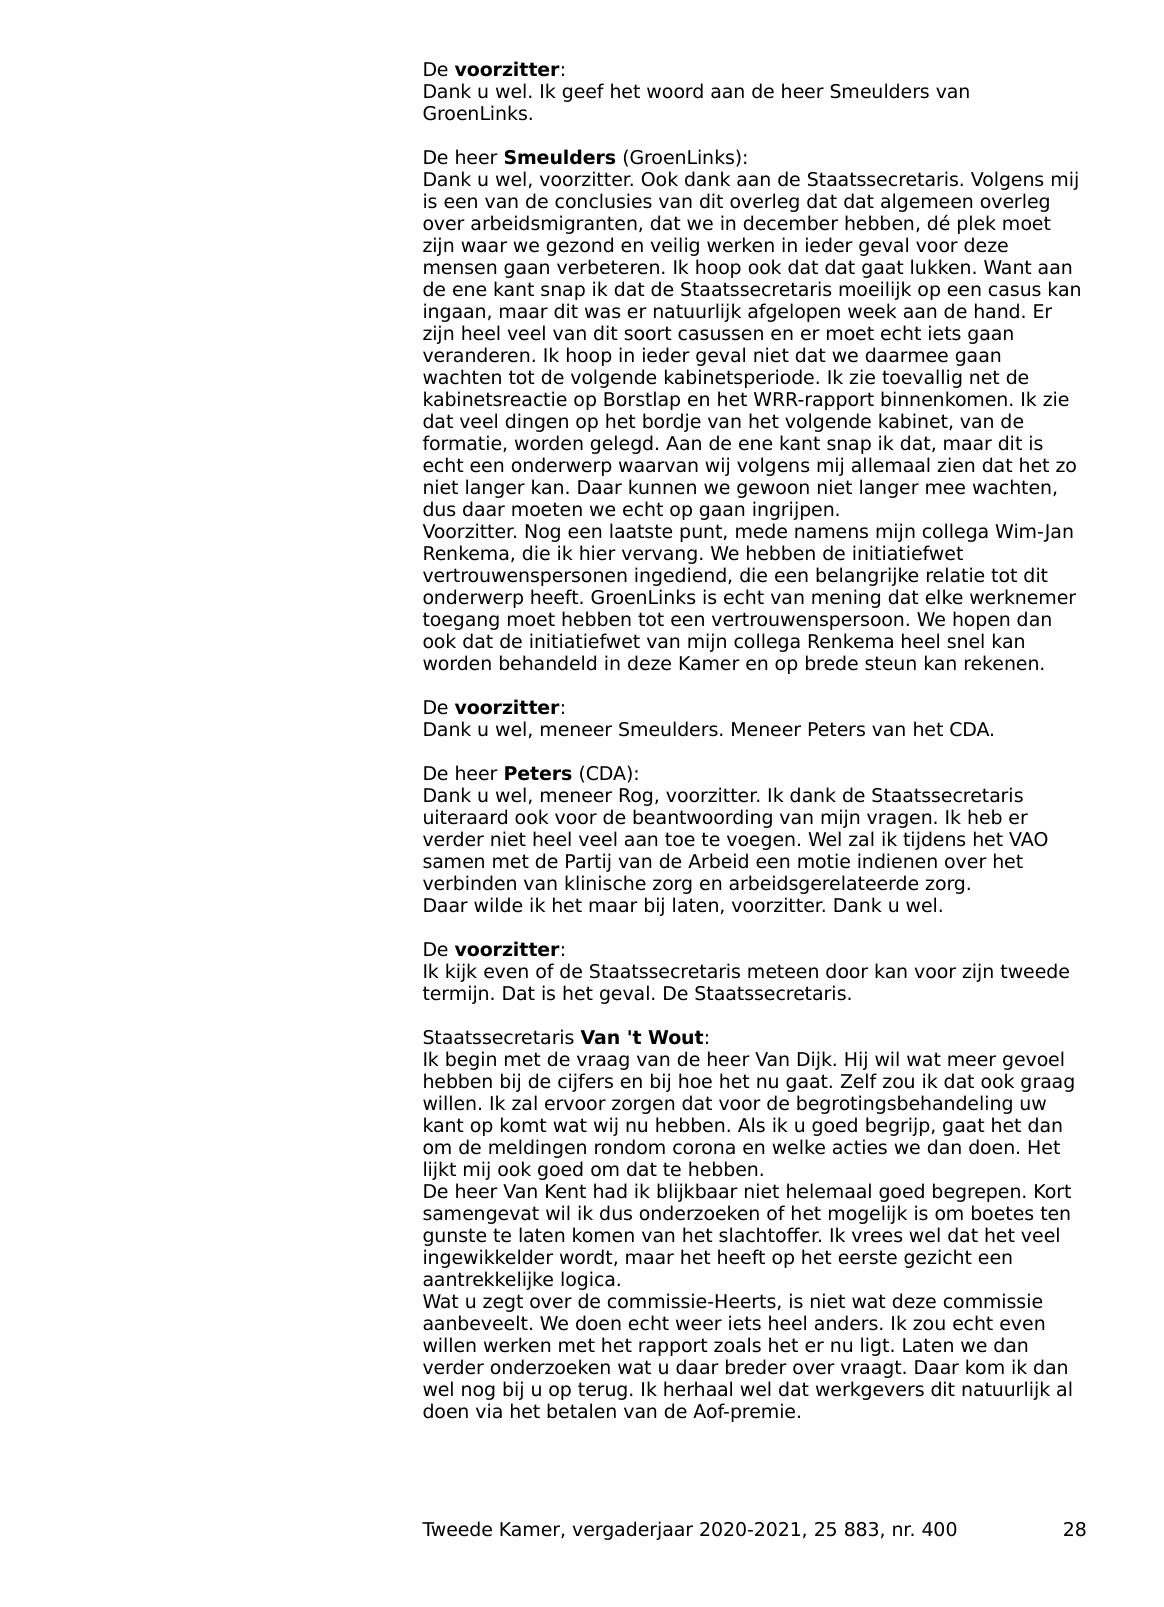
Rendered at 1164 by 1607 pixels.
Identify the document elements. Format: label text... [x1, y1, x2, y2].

text Ik begin met de vraag van de heer Van Dijk. Hij wil wat meer gevoel hebben bij de cijfers en bij hoe het nu gaat. Zelf zou ik dat ook graag willen. Ik zal ervoor zorgen dat voor de begrotingsbehandeling uw kant op komt wat wij nu hebben. Als ik u goed begrijp, gaat het dan om de meldingen rondom corona en welke acties we dan doen. Het lijkt mij ook goed om dat te hebben. [422, 1049, 1087, 1181]
text Dank u wel, voorzitter. Ook dank aan de Staatssecretaris. Volgens mij is een van de conclusies van dit overleg dat dat algemeen overleg over arbeidsmigranten, dat we in december hebben, dé plek moet zijn waar we gezond en veilig werken in ieder geval voor deze mensen gaan verbeteren. Ik hoop ook dat dat gaat lukken. Want aan de ene kant snap ik dat de Staatssecretaris moeilijk op een casus kan ingaan, maar dit was er natuurlijk afgelopen week aan de hand. Er zijn heel veel van dit soort casussen en er moet echt iets gaan veranderen. Ik hoop in ieder geval niet dat we daarmee gaan wachten tot de volgende kabinetsperiode. Ik zie toevallig net de kabinetsreactie op Borstlap en het WRR-rapport binnenkomen. Ik zie dat veel dingen op het bordje van het volgende kabinet, van de formatie, worden gelegd. Aan de ene kant snap ik dat, maar dit is echt een onderwerp waarvan wij volgens mij allemaal zien dat het zo niet langer kan. Daar kunnen we gewoon niet langer mee wachten, dus daar moeten we echt op gaan ingrijpen. [422, 169, 1087, 521]
text Ik kijk even of de Staatssecretaris meteen door kan voor zijn tweede termijn. Dat is het geval. De Staatssecretaris. [422, 961, 1087, 1005]
text De heer Van Kent had ik blijkbaar niet helemaal goed begrepen. Kort samengevat wil ik dus onderzoeken of het mogelijk is om boetes ten gunste te laten komen van het slachtoffer. Ik vrees wel dat het veel ingewikkelder wordt, maar het heeft op het eerste gezicht een aantrekkelijke logica. [422, 1181, 1087, 1291]
text Voorzitter. Nog een laatste punt, mede namens mijn collega Wim-Jan Renkema, die ik hier vervang. We hebben de initiatiefwet vertrouwenspersonen ingediend, die een belangrijke relatie tot dit onderwerp heeft. GroenLinks is echt van mening dat elke werknemer toegang moet hebben tot een vertrouwenspersoon. We hopen dan ook dat de initiatiefwet van mijn collega Renkema heel snel kan worden behandeld in deze Kamer en op brede steun kan rekenen. [422, 521, 1087, 675]
text De voorzitter: [422, 939, 1087, 961]
text Dank u wel. Ik geef het woord aan de heer Smeulders van GroenLinks. [422, 81, 1087, 125]
text Wat u zegt over de commissie-Heerts, is niet wat deze commissie aanbeveelt. We doen echt weer iets heel anders. Ik zou echt even willen werken met het rapport zoals het er nu ligt. Laten we dan verder onderzoeken wat u daar breder over vraagt. Daar kom ik dan wel nog bij u op terug. Ik herhaal wel dat werkgevers dit natuurlijk al doen via het betalen van de Aof-premie. [422, 1291, 1087, 1423]
text Daar wilde ik het maar bij laten, voorzitter. Dank u wel. [422, 895, 1087, 917]
text Dank u wel, meneer Rog, voorzitter. Ik dank de Staatssecretaris uiteraard ook voor de beantwoording van mijn vragen. Ik heb er verder niet heel veel aan toe te voegen. Wel zal ik tijdens het VAO samen met de Partij van de Arbeid een motie indienen over het verbinden van klinische zorg en arbeidsgerelateerde zorg. [422, 785, 1087, 895]
text De voorzitter: [422, 59, 1087, 81]
text Staatssecretaris Van 't Wout: [422, 1027, 1087, 1049]
text Dank u wel, meneer Smeulders. Meneer Peters van het CDA. [422, 719, 1087, 741]
text De heer Smeulders (GroenLinks): [422, 147, 1087, 169]
text De voorzitter: [422, 697, 1087, 719]
text De heer Peters (CDA): [422, 763, 1087, 785]
